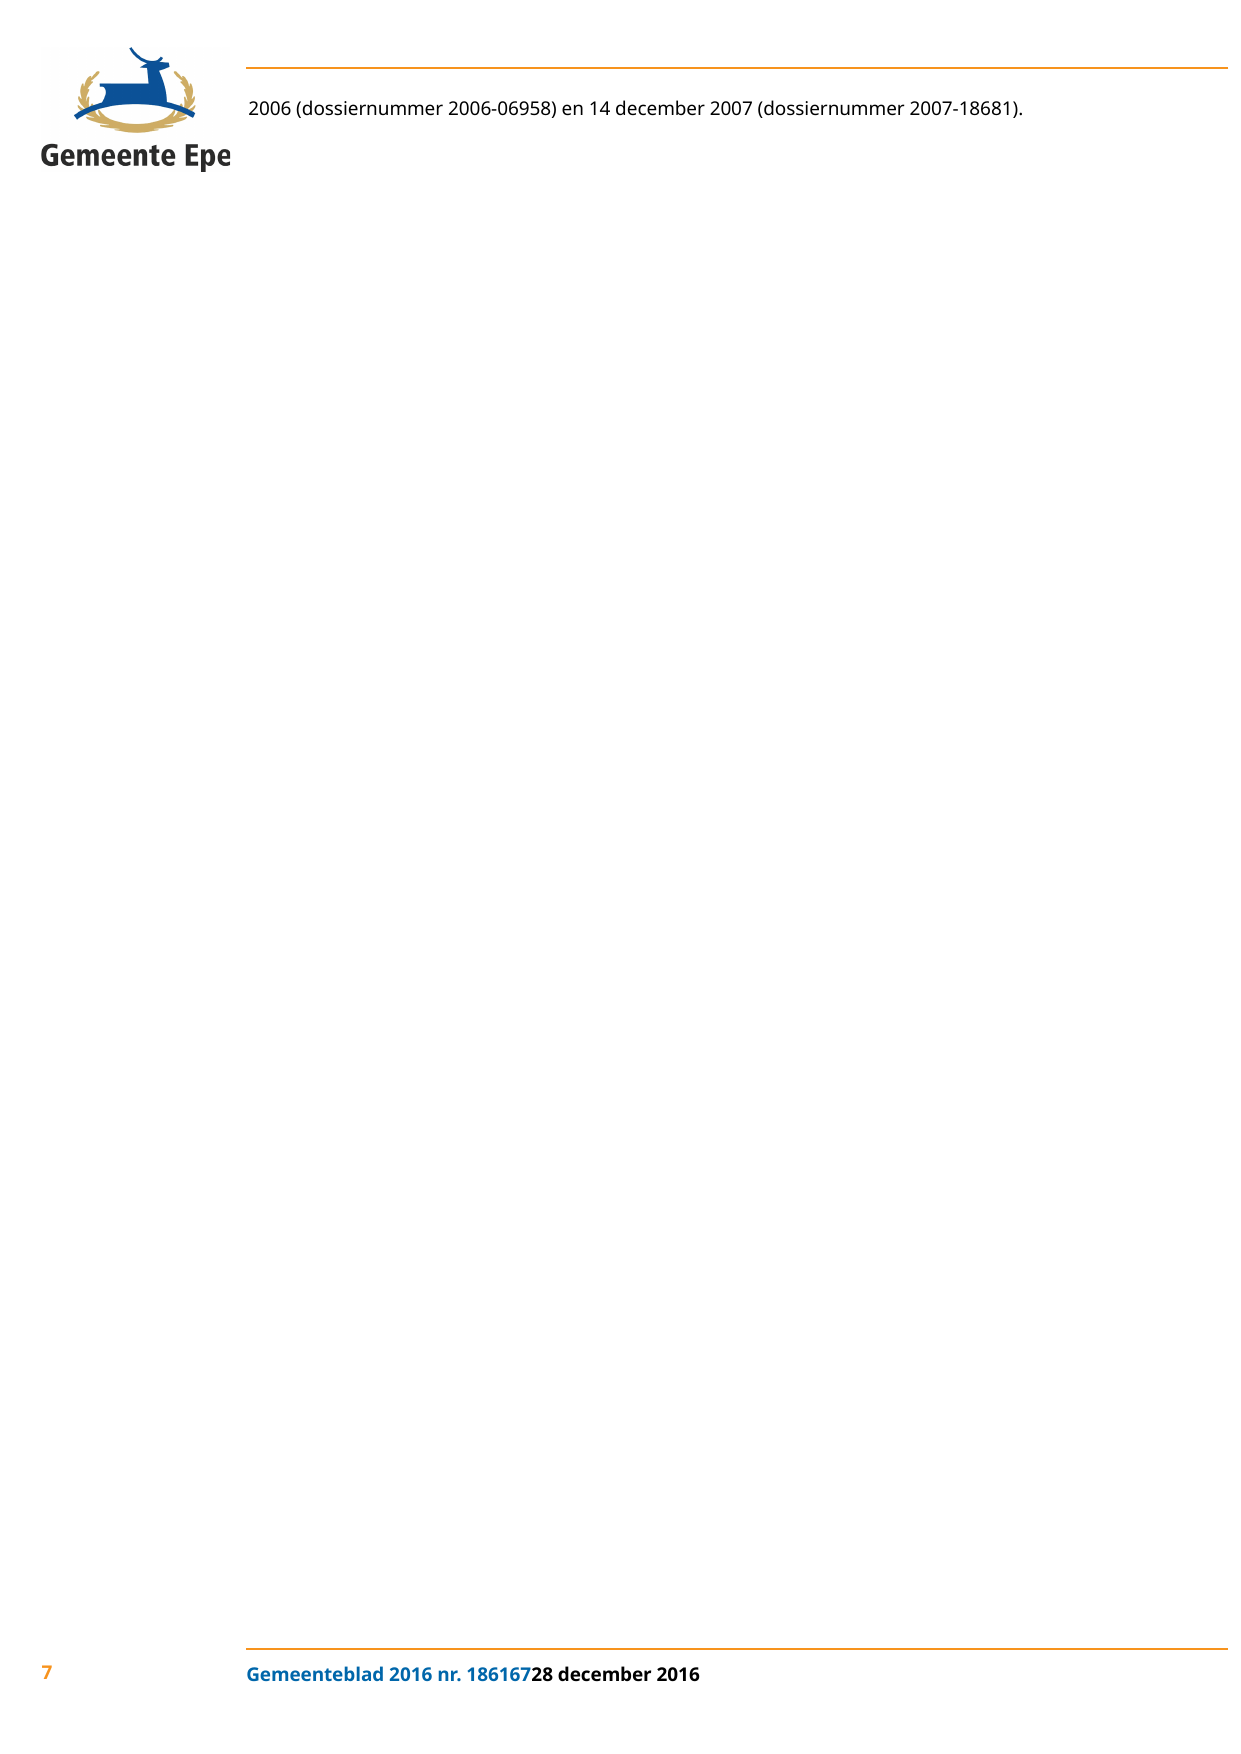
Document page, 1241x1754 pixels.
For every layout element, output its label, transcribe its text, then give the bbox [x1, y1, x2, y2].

picture [41, 47, 231, 172]
text 2006 (dossiernummer 2006-06958) en 14 december 2007 (dossiernummer 2007-18681). [248, 95, 1152, 121]
